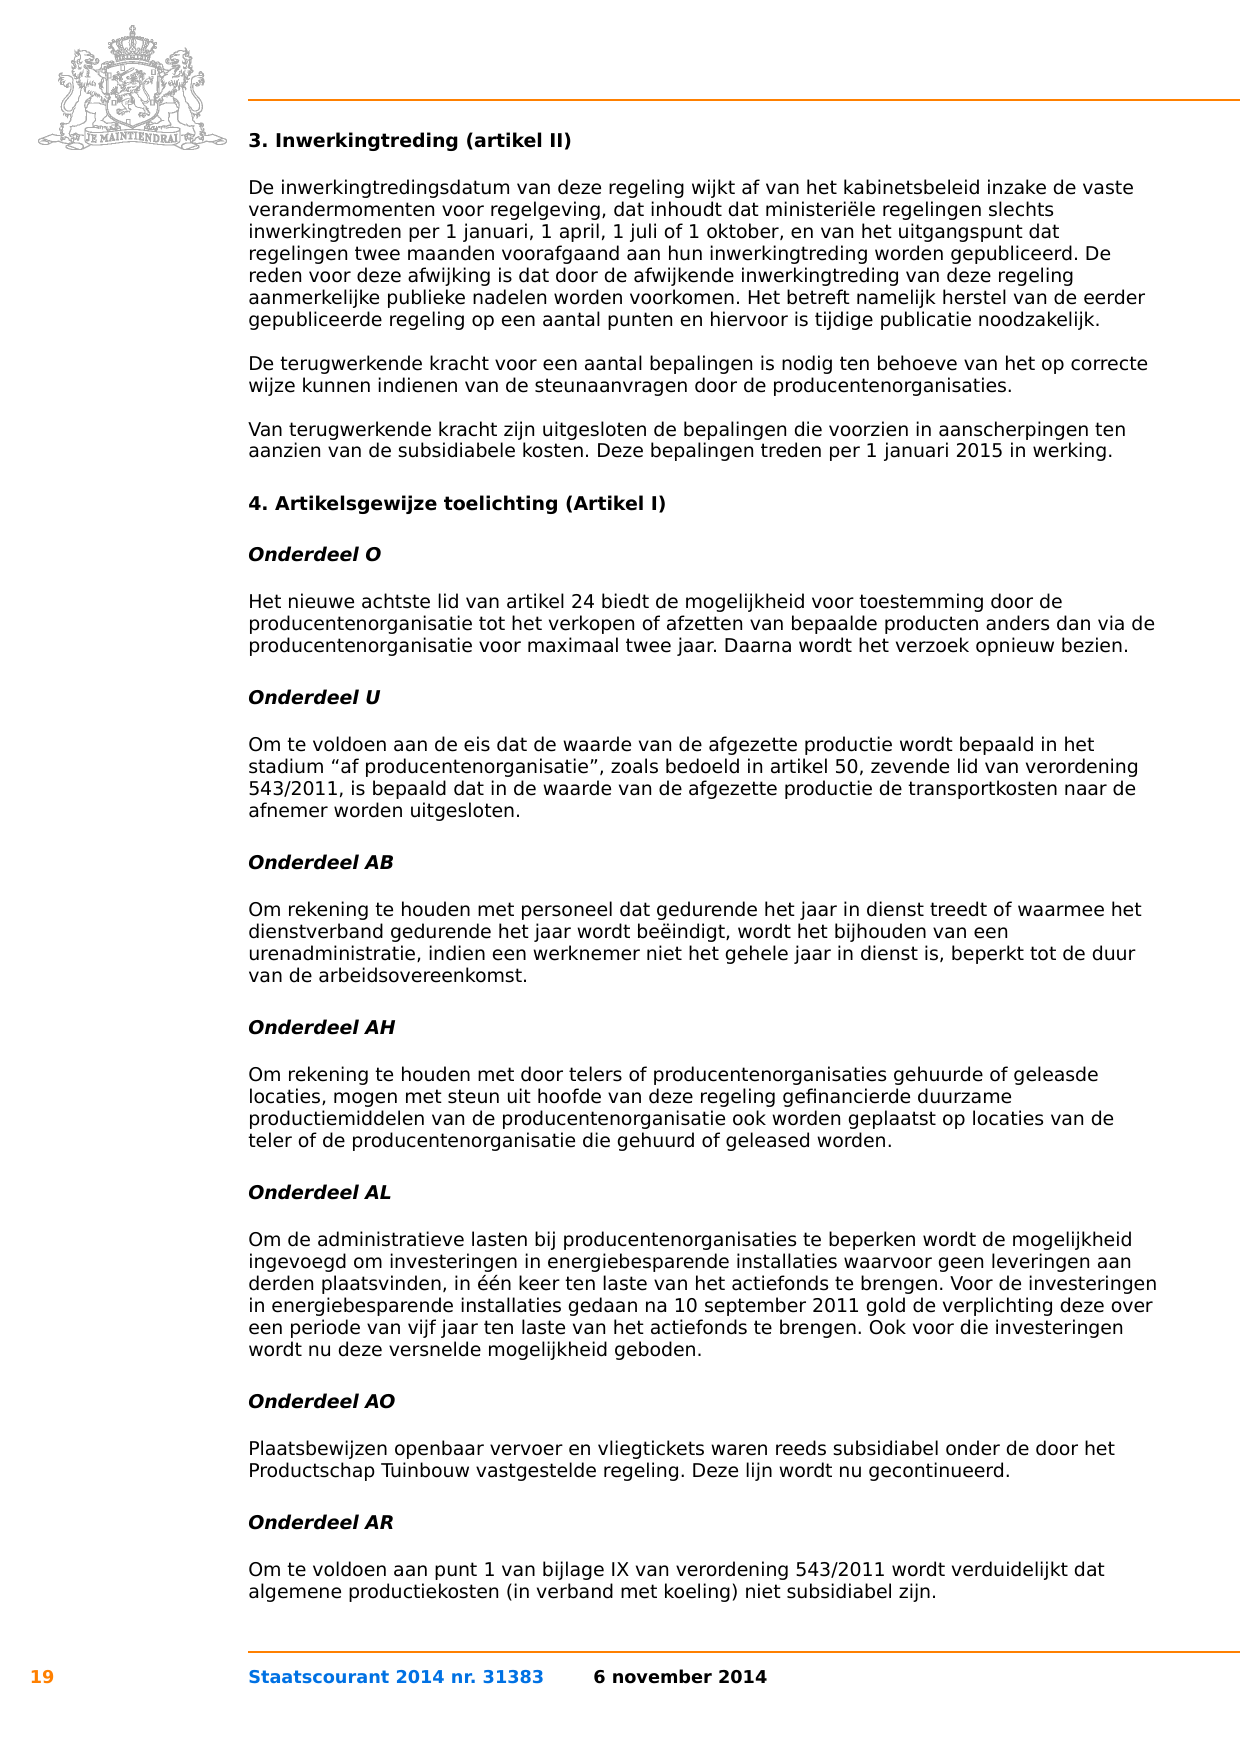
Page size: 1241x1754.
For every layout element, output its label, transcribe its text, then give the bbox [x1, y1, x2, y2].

subtitle 4. Artikelsgewijze toelichting (Artikel I) [248, 492, 1163, 514]
text Plaatsbewijzen openbaar vervoer en vliegtickets waren reeds subsidiabel onder de door het Productschap Tuinbouw vastgestelde regeling. Deze lijn wordt nu gecontinueerd. [248, 1438, 1163, 1482]
text Om rekening te houden met personeel dat gedurende het jaar in dienst treedt of waarmee het dienstverband gedurende het jaar wordt beëindigt, wordt het bijhouden van een urenadministratie, indien een werknemer niet het gehele jaar in dienst is, beperkt tot de duur van de arbeidsovereenkomst. [248, 899, 1163, 987]
subtitle Onderdeel AO [248, 1391, 1163, 1413]
subtitle Onderdeel AR [248, 1512, 1163, 1534]
text De inwerkingtredingsdatum van deze regeling wijkt af van het kabinetsbeleid inzake de vaste verandermomenten voor regelgeving, dat inhoudt dat ministeriële regelingen slechts inwerkingtreden per 1 januari, 1 april, 1 juli of 1 oktober, en van het uitgangspunt dat regelingen twee maanden voorafgaand aan hun inwerkingtreding worden gepubliceerd. De reden voor deze afwijking is dat door de afwijkende inwerkingtreding van deze regeling aanmerkelijke publieke nadelen worden voorkomen. Het betreft namelijk herstel van de eerder gepubliceerde regeling op een aantal punten en hiervoor is tijdige publicatie noodzakelijk. [248, 177, 1163, 331]
text De terugwerkende kracht voor een aantal bepalingen is nodig ten behoeve van het op correcte wijze kunnen indienen van de steunaanvragen door de producentenorganisaties. [248, 353, 1163, 397]
subtitle Onderdeel U [248, 687, 1163, 709]
subtitle 3. Inwerkingtreding (artikel II) [248, 130, 1163, 152]
subtitle Onderdeel AL [248, 1182, 1163, 1204]
text Om te voldoen aan de eis dat de waarde van de afgezette productie wordt bepaald in het stadium “af producentenorganisatie”, zoals bedoeld in artikel 50, zevende lid van verordening 543/2011, is bepaald dat in de waarde van de afgezette productie de transportkosten naar de afnemer worden uitgesloten. [248, 734, 1163, 822]
subtitle Onderdeel AB [248, 852, 1163, 874]
text Het nieuwe achtste lid van artikel 24 biedt de mogelijkheid voor toestemming door de producentenorganisatie tot het verkopen of afzetten van bepaalde producten anders dan via de producentenorganisatie voor maximaal twee jaar. Daarna wordt het verzoek opnieuw bezien. [248, 591, 1163, 657]
text Om rekening te houden met door telers of producentenorganisaties gehuurde of geleasde locaties, mogen met steun uit hoofde van deze regeling gefinancierde duurzame productiemiddelen van de producentenorganisatie ook worden geplaatst op locaties van de teler of de producentenorganisatie die gehuurd of geleased worden. [248, 1064, 1163, 1152]
subtitle Onderdeel O [248, 544, 1163, 566]
subtitle Onderdeel AH [248, 1017, 1163, 1039]
text Om de administratieve lasten bij producentenorganisaties te beperken wordt de mogelijkheid ingevoegd om investeringen in energiebesparende installaties waarvoor geen leveringen aan derden plaatsvinden, in één keer ten laste van het actiefonds te brengen. Voor de investeringen in energiebesparende installaties gedaan na 10 september 2011 gold de verplichting deze over een periode van vijf jaar ten laste van het actiefonds te brengen. Ook voor die investeringen wordt nu deze versnelde mogelijkheid geboden. [248, 1229, 1163, 1361]
text Om te voldoen aan punt 1 van bijlage IX van verordening 543/2011 wordt verduidelijkt dat algemene productiekosten (in verband met koeling) niet subsidiabel zijn. [248, 1559, 1163, 1603]
picture [38, 25, 227, 150]
text Van terugwerkende kracht zijn uitgesloten de bepalingen die voorzien in aanscherpingen ten aanzien van de subsidiabele kosten. Deze bepalingen treden per 1 januari 2015 in werking. [248, 418, 1163, 462]
